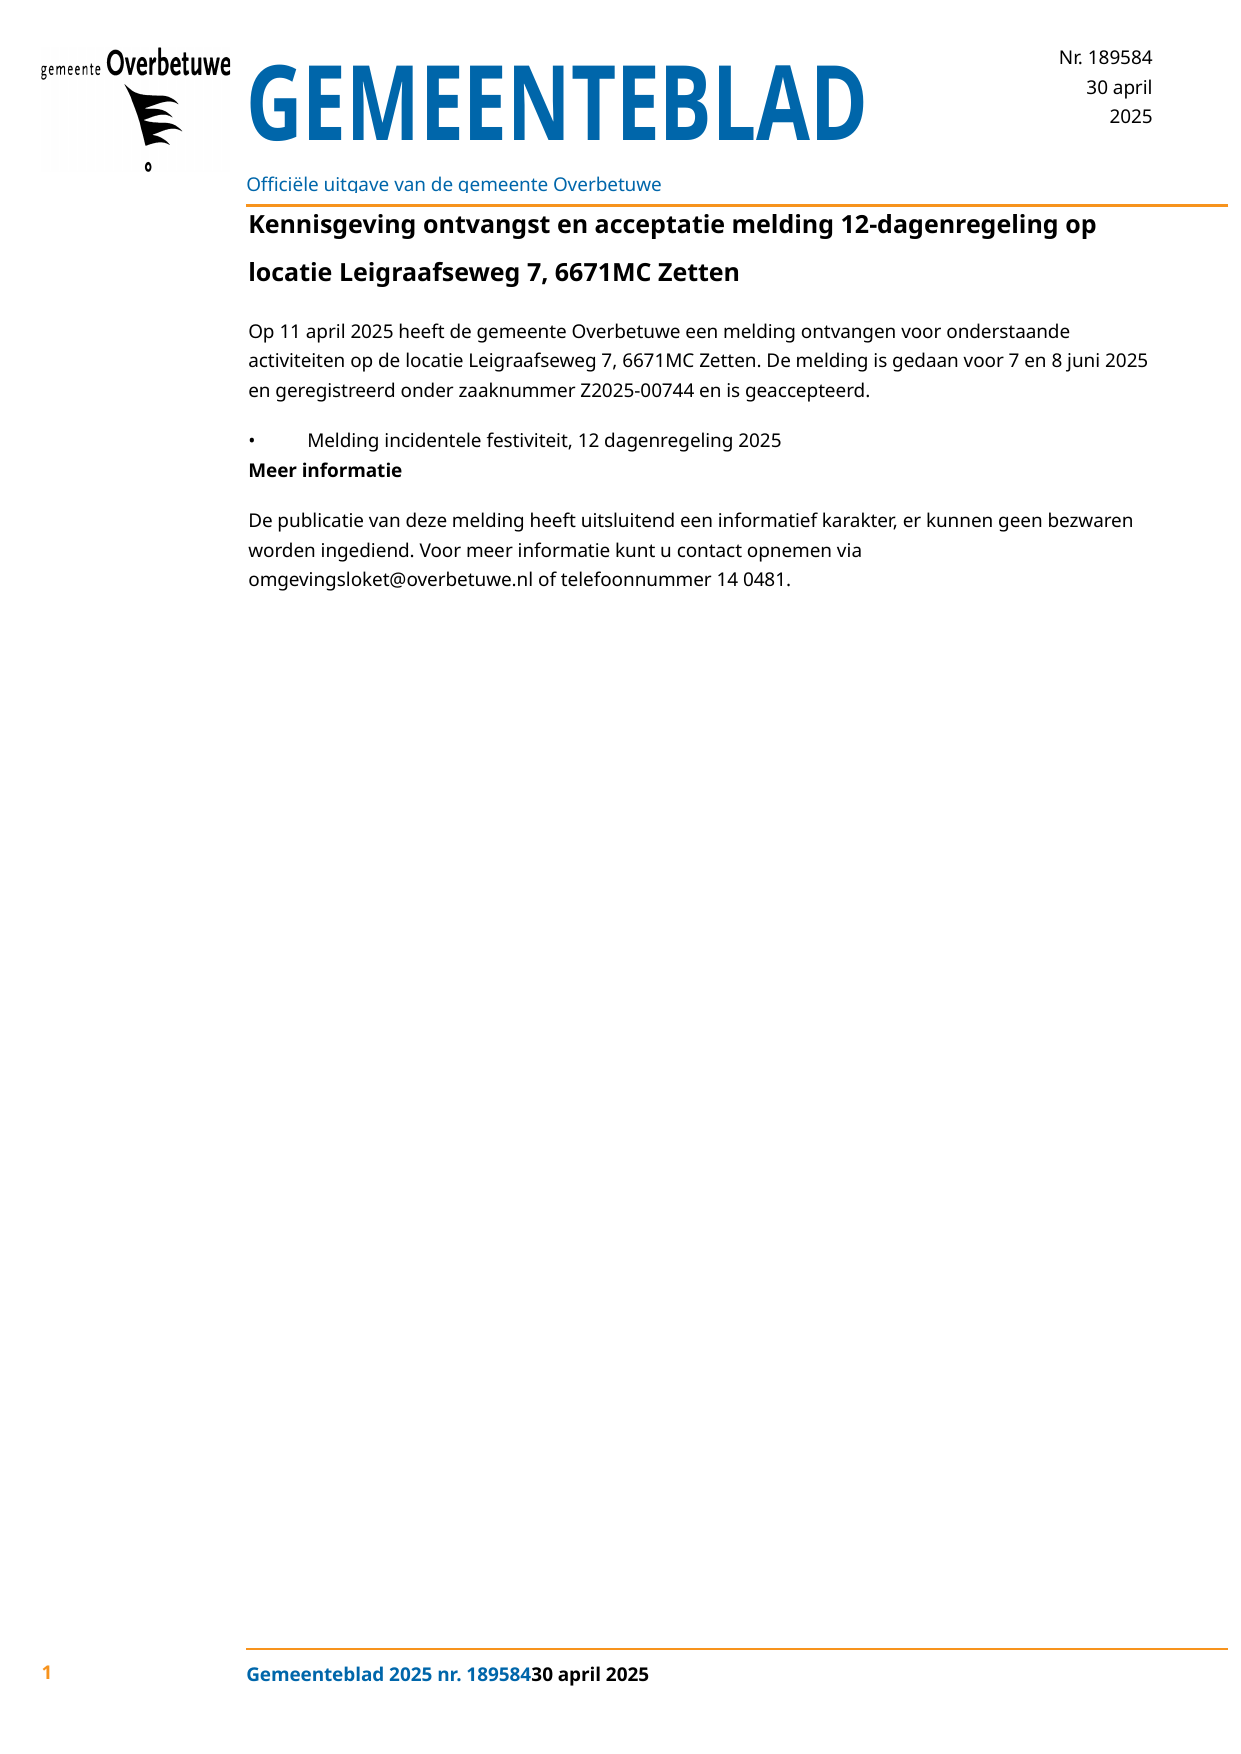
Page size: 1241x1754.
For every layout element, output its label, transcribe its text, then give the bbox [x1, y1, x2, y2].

text De publicatie van deze melding heeft uitsluitend een informatief karakter, er kunnen geen bezwaren worden ingediend. Voor meer informatie kunt u contact opnemen via omgevingsloket@overbetuwe.nl of telefoonnummer 14 0481. [248, 507, 1152, 592]
text Op 11 april 2025 heeft de gemeente Overbetuwe een melding ontvangen voor onderstaande activiteiten op de locatie Leigraafseweg 7, 6671MC Zetten. De melding is gedaan voor 7 en 8 juni 2025 en geregistreerd onder zaaknummer Z2025-00744 en is geaccepteerd. [248, 318, 1152, 403]
list Melding incidentele festiviteit, 12 dagenregeling 2025 [248, 427, 1152, 453]
text Meer informatie [248, 457, 1152, 483]
picture [41, 47, 231, 172]
text Kennisgeving ontvangst en acceptatie melding 12-dagenregeling op locatie Leigraafseweg 7, 6671MC Zetten [248, 207, 1152, 288]
